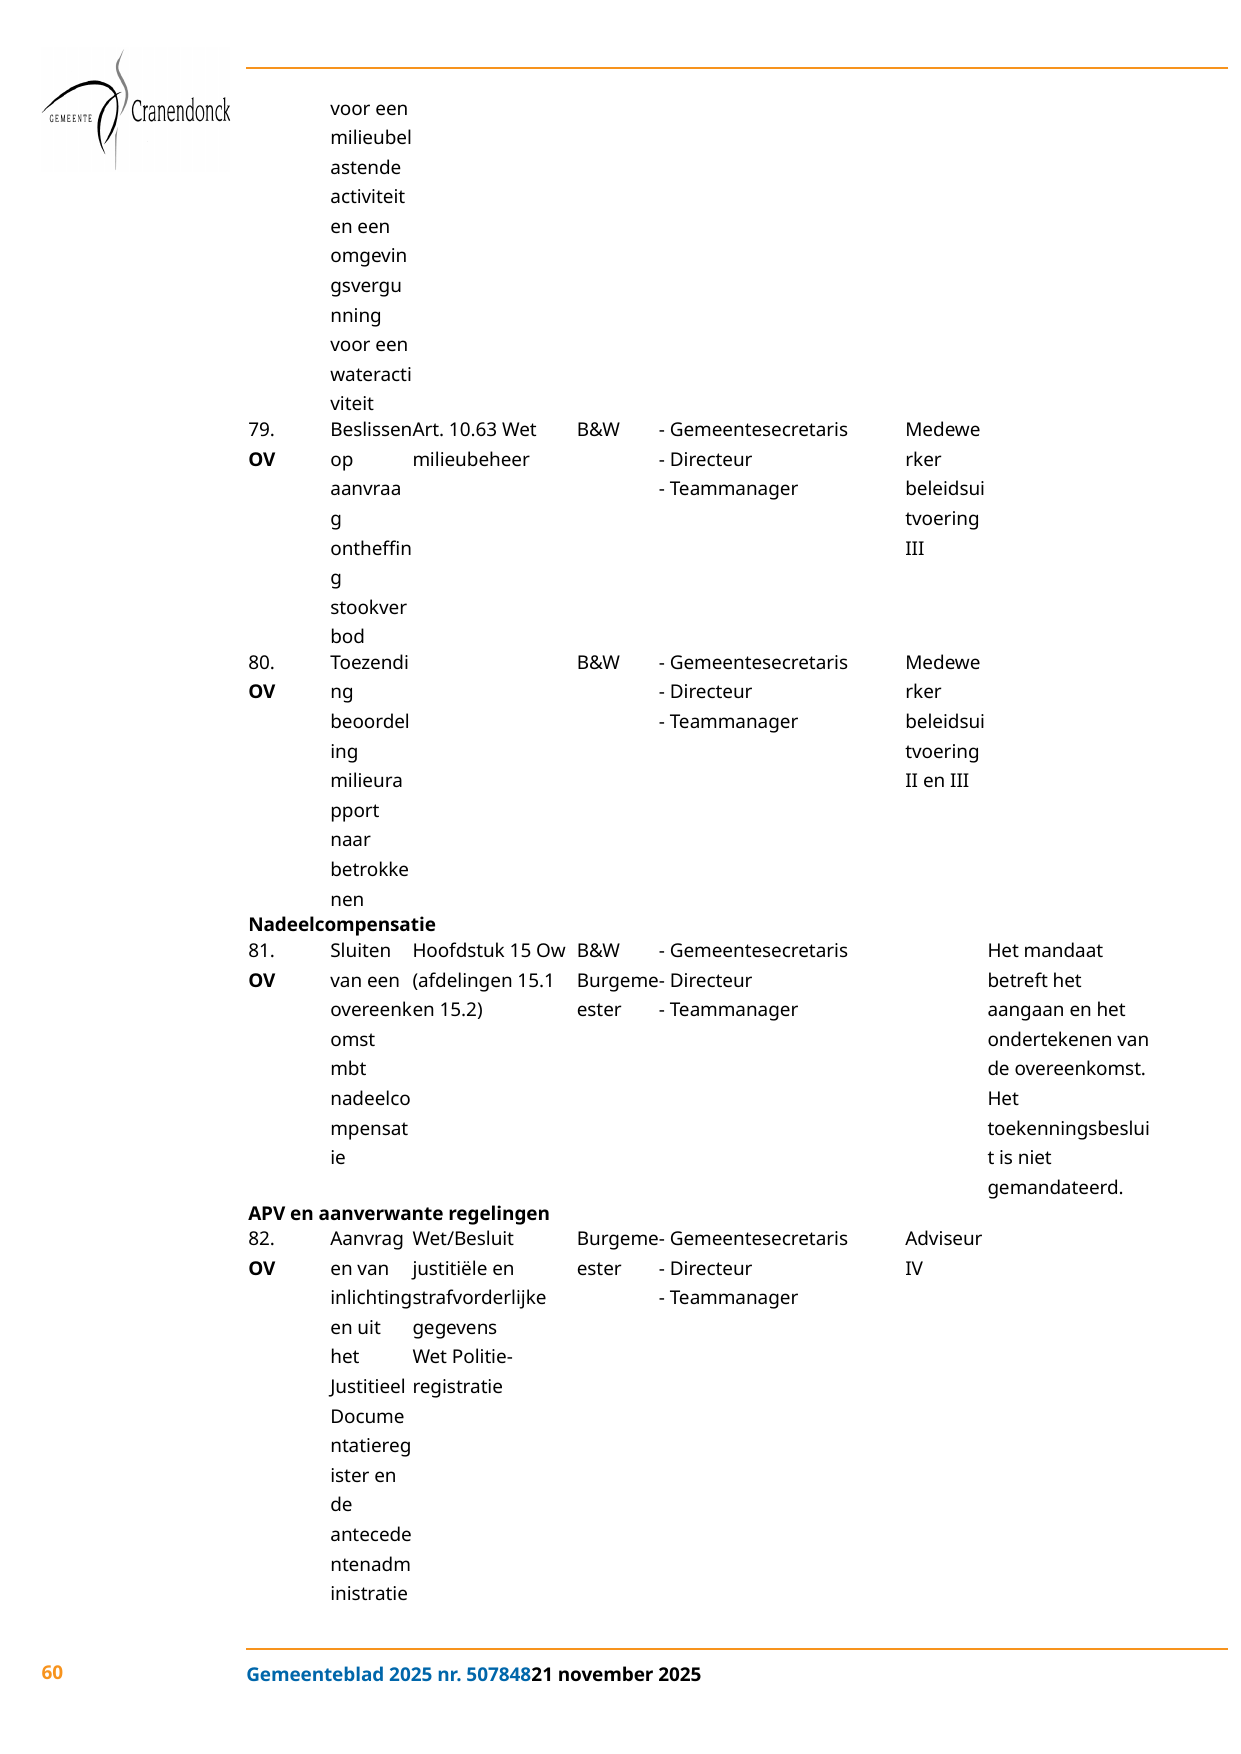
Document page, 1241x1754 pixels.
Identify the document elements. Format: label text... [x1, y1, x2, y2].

table_cell 81. OV [248, 937, 330, 1200]
table_cell [987, 95, 1152, 416]
table_cell Aanvragen van inlichtingen uit het Justitieel Documentatieregister en de antecedentenadministratie [330, 1225, 412, 1606]
table_cell [412, 95, 577, 416]
table_cell B&W [577, 416, 659, 649]
table_cell Medewerker beleidsuitvoering III [905, 416, 987, 649]
table_cell - Gemeentesecretaris - Directeur - Teammanager [659, 1225, 905, 1606]
table_cell B&W [577, 649, 659, 912]
table_cell Nadeelcompensatie [248, 912, 1152, 937]
table_cell 79. OV [248, 416, 330, 649]
table_cell [248, 95, 330, 416]
table_cell [987, 649, 1152, 912]
table_cell - Gemeentesecretaris - Directeur - Teammanager [659, 416, 905, 649]
table_cell Toezending beoordeling milieurapport naar betrokkenen [330, 649, 412, 912]
table_cell Wet/Besluit justitiële en strafvorderlijke gegevens Wet Politie-registratie [412, 1225, 577, 1606]
table_cell Medewerker beleidsuitvoering II en III [905, 649, 987, 912]
table_cell Burgemeester [577, 1225, 659, 1606]
table_cell [412, 649, 577, 912]
table_cell Sluiten van een overeenkomst mbt nadeelcompensatie [330, 937, 412, 1200]
table_cell APV en aanverwante regelingen [248, 1200, 1152, 1225]
picture [41, 47, 231, 172]
table_cell - Gemeentesecretaris - Directeur - Teammanager [659, 649, 905, 912]
table_cell [577, 95, 659, 416]
table_cell Adviseur IV [905, 1225, 987, 1606]
table_cell Beslissen op aanvraag ontheffing stookverbod [330, 416, 412, 649]
table_cell - Gemeentesecretaris - Directeur - Teammanager [659, 937, 905, 1200]
table_cell Art. 10.63 Wet milieubeheer [412, 416, 577, 649]
table_cell Hoofdstuk 15 Ow (afdelingen 15.1 en 15.2) [412, 937, 577, 1200]
table_cell [987, 1225, 1152, 1606]
table_cell [905, 95, 987, 416]
table_cell 80. OV [248, 649, 330, 912]
table_cell [659, 95, 905, 416]
table_cell Het mandaat betreft het aangaan en het ondertekenen van de overeenkomst. Het toekenningsbesluit is niet gemandateerd. [987, 937, 1152, 1200]
table_cell voor een milieubelastende activiteit en een omgevingsvergunning voor een wateractiviteit [330, 95, 412, 416]
table_cell B&W Burgemeester [577, 937, 659, 1200]
table_cell [905, 937, 987, 1200]
table_cell 82. OV [248, 1225, 330, 1606]
table_cell [987, 416, 1152, 649]
